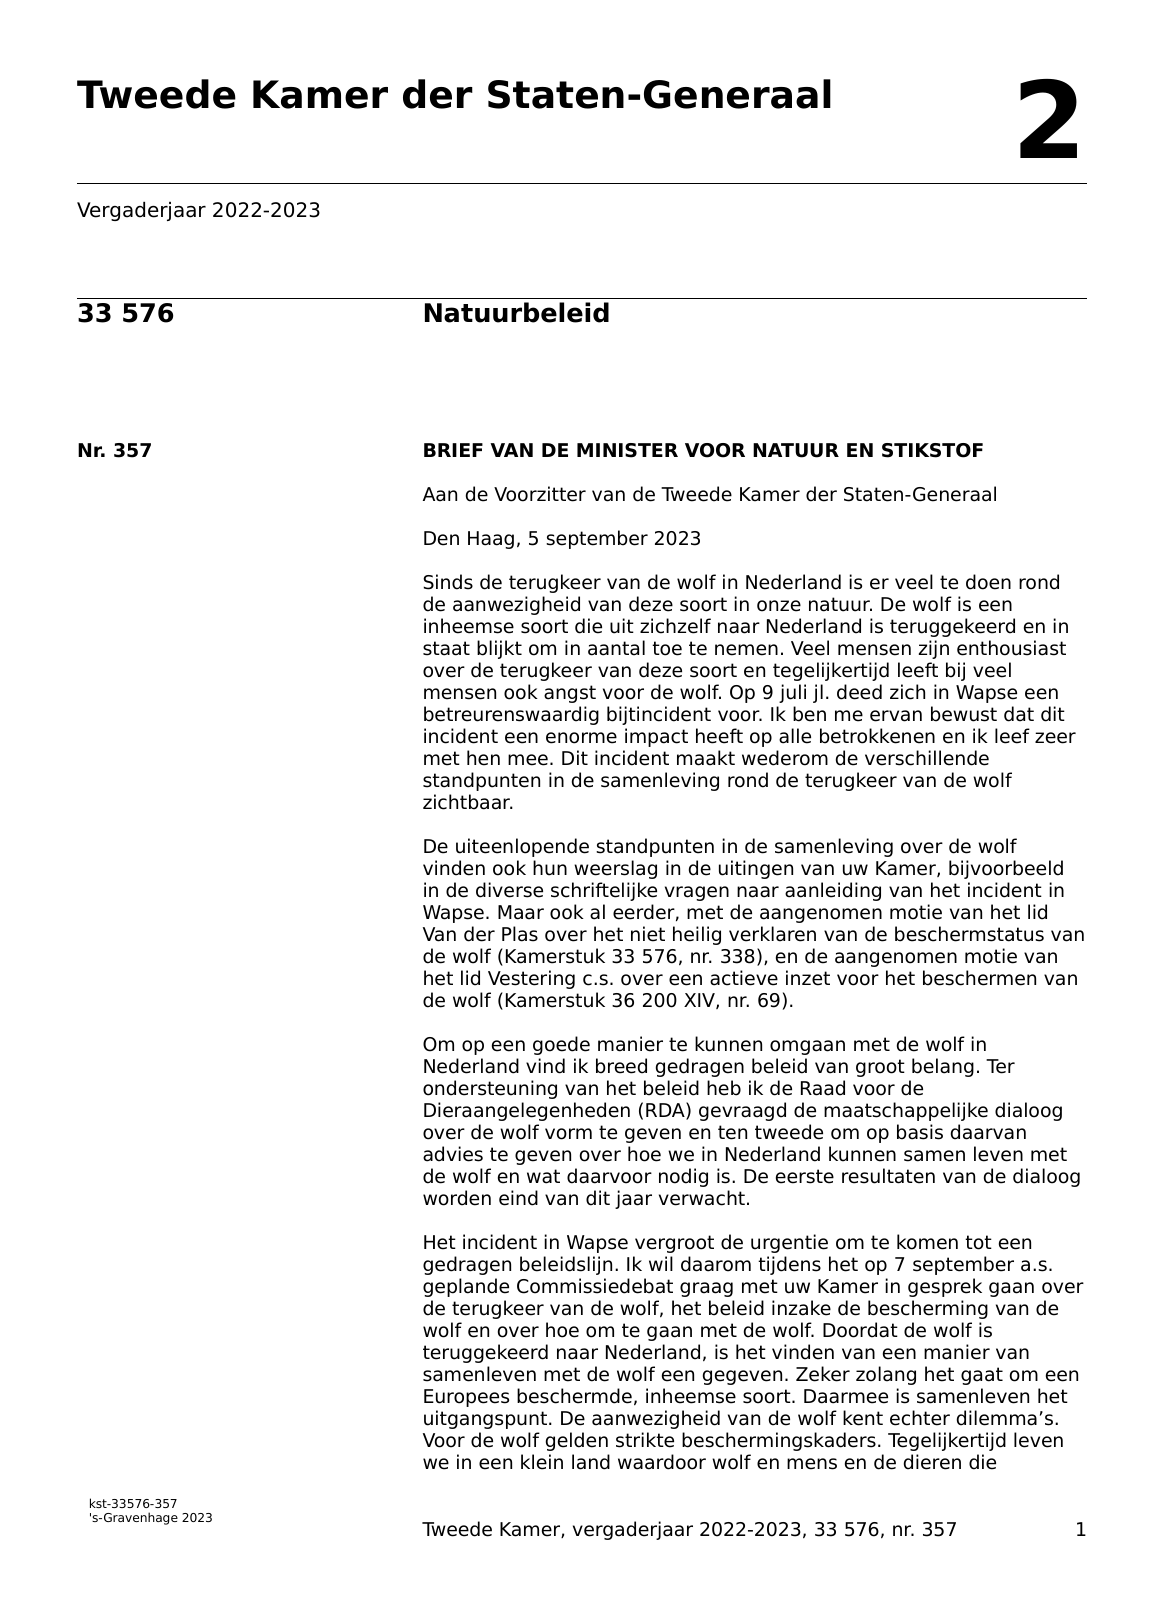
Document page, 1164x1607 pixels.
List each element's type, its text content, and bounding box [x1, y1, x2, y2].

subtitle 33 576 Natuurbeleid [77, 299, 1087, 329]
text kst-33576-357 [88, 1497, 323, 1511]
text Om op een goede manier te kunnen omgaan met de wolf in Nederland vind ik breed gedragen beleid van groot belang. Ter ondersteuning van het beleid heb ik de Raad voor de Dieraangelegenheden (RDA) gevraagd de maatschappelijke dialoog over de wolf vorm te geven en ten tweede om op basis daarvan advies te geven over hoe we in Nederland kunnen samen leven met de wolf en wat daarvoor nodig is. De eerste resultaten van de dialoog worden eind van dit jaar verwacht. [422, 1034, 1087, 1210]
text Aan de Voorzitter van de Tweede Kamer der Staten-Generaal [422, 484, 1087, 506]
text 's-Gravenhage 2023 [88, 1511, 323, 1525]
subtitle Nr. 357 BRIEF VAN DE MINISTER VOOR NATUUR EN STIKSTOF [77, 440, 1087, 462]
table_header Tweede Kamer der Staten-Generaal [77, 59, 886, 183]
table_cell Vergaderjaar 2022-2023 [77, 184, 1087, 298]
text Het incident in Wapse vergroot de urgentie om te komen tot een gedragen beleidslijn. Ik wil daarom tijdens het op 7 september a.s. geplande Commissiedebat graag met uw Kamer in gesprek gaan over de terugkeer van de wolf, het beleid inzake de bescherming van de wolf en over hoe om te gaan met de wolf. Doordat de wolf is teruggekeerd naar Nederland, is het vinden van een manier van samenleven met de wolf een gegeven. Zeker zolang het gaat om een Europees beschermde, inheemse soort. Daarmee is samenleven het uitgangspunt. De aanwezigheid van de wolf kent echter dilemma’s. Voor de wolf gelden strikte beschermingskaders. Tegelijkertijd leven we in een klein land waardoor wolf en mens en de dieren die [422, 1232, 1087, 1474]
table_header 2 [886, 59, 1087, 183]
text De uiteenlopende standpunten in de samenleving over de wolf vinden ook hun weerslag in de uitingen van uw Kamer, bijvoorbeeld in de diverse schriftelijke vragen naar aanleiding van het incident in Wapse. Maar ook al eerder, met de aangenomen motie van het lid Van der Plas over het niet heilig verklaren van de beschermstatus van de wolf (Kamerstuk 33 576, nr. 338), en de aangenomen motie van het lid Vestering c.s. over een actieve inzet voor het beschermen van de wolf (Kamerstuk 36 200 XIV, nr. 69). [422, 836, 1087, 1012]
text Den Haag, 5 september 2023 [422, 528, 1087, 550]
text Sinds de terugkeer van de wolf in Nederland is er veel te doen rond de aanwezigheid van deze soort in onze natuur. De wolf is een inheemse soort die uit zichzelf naar Nederland is teruggekeerd en in staat blijkt om in aantal toe te nemen. Veel mensen zijn enthousiast over de terugkeer van deze soort en tegelijkertijd leeft bij veel mensen ook angst voor de wolf. Op 9 juli jl. deed zich in Wapse een betreurenswaardig bijtincident voor. Ik ben me ervan bewust dat dit incident een enorme impact heeft op alle betrokkenen en ik leef zeer met hen mee. Dit incident maakt wederom de verschillende standpunten in de samenleving rond de terugkeer van de wolf zichtbaar. [422, 572, 1087, 814]
